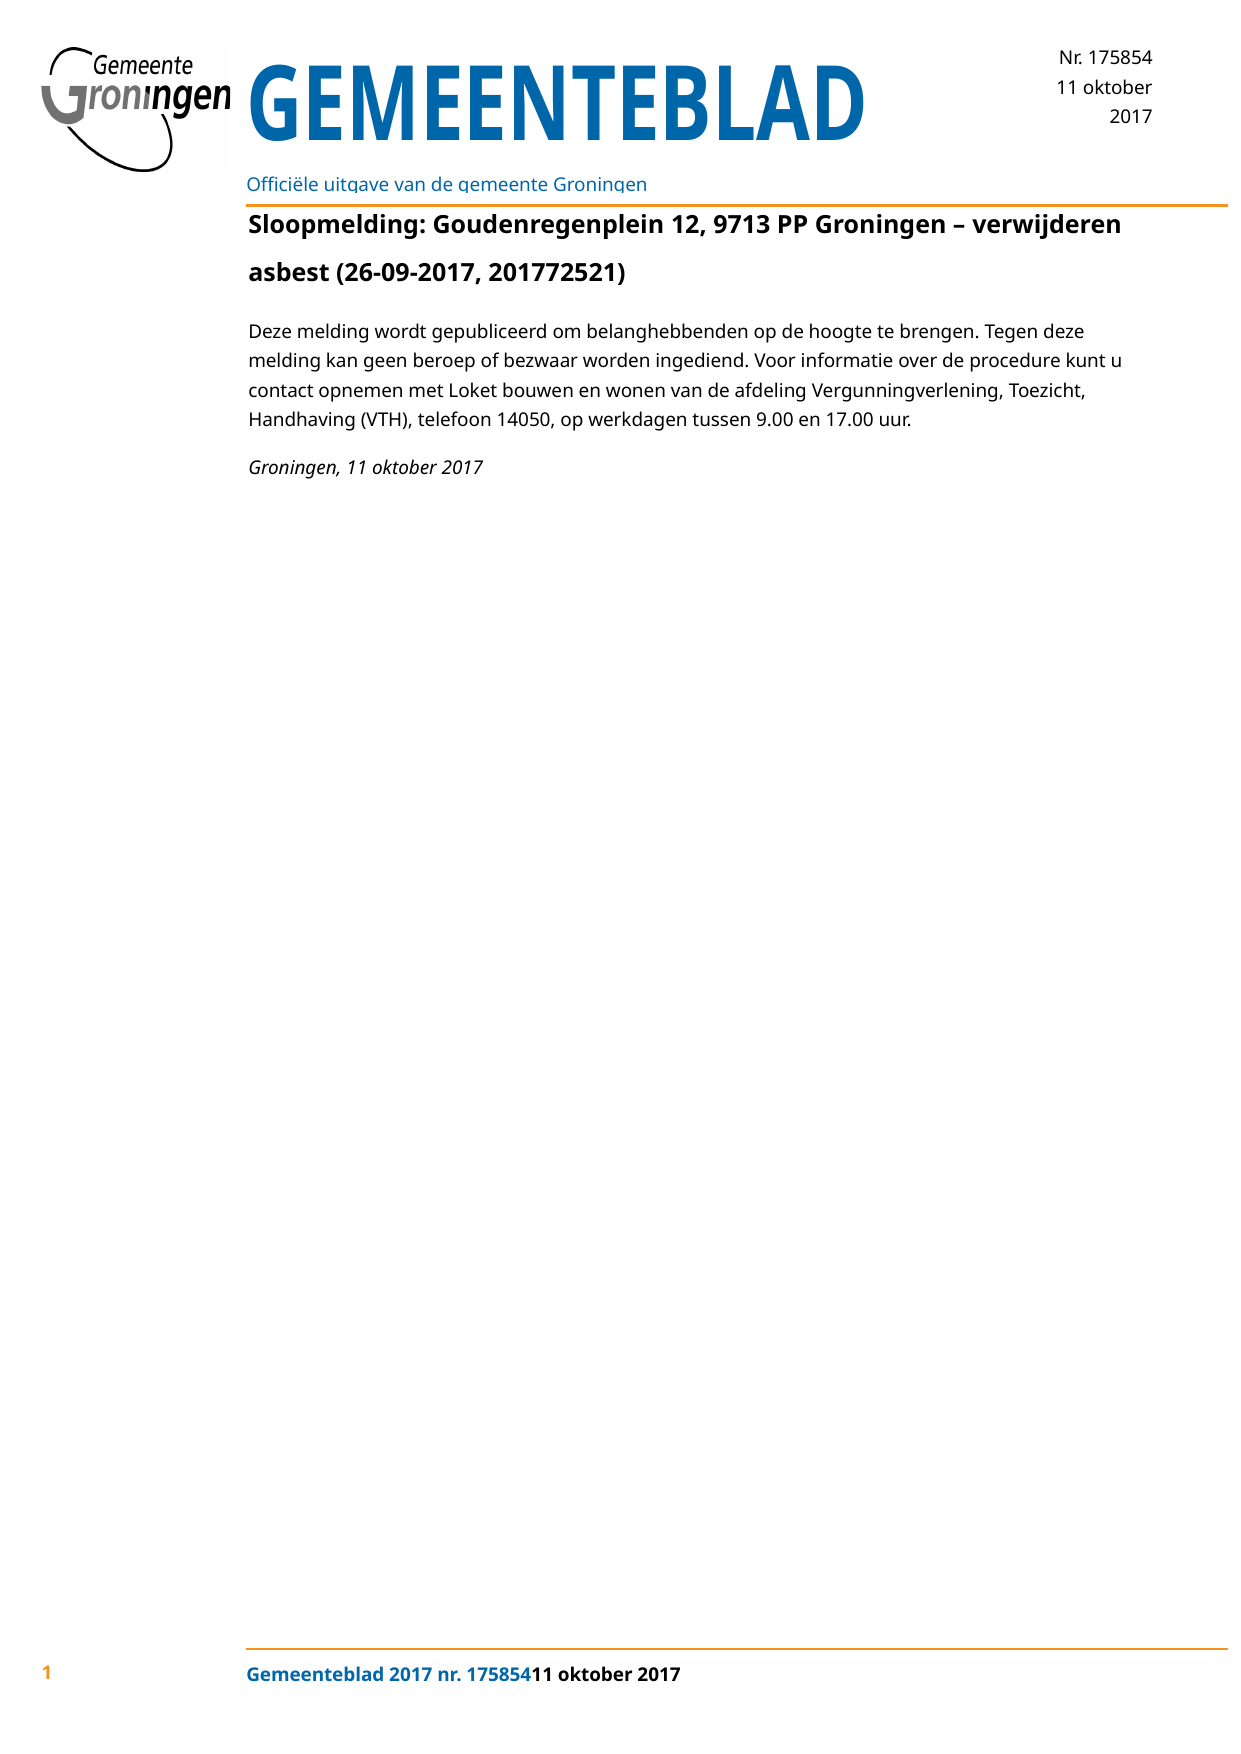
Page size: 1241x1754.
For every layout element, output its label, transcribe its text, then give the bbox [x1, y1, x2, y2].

text Groningen, 11 oktober 2017 [248, 454, 1152, 480]
text Sloopmelding: Goudenregenplein 12, 9713 PP Groningen – verwijderen asbest (26-09-2017, 201772521) [248, 207, 1152, 288]
picture [41, 47, 231, 172]
text Deze melding wordt gepubliceerd om belanghebbenden op de hoogte te brengen. Tegen deze melding kan geen beroep of bezwaar worden ingediend. Voor informatie over de procedure kunt u contact opnemen met Loket bouwen en wonen van de afdeling Vergunningverlening, Toezicht, Handhaving (VTH), telefoon 14050, op werkdagen tussen 9.00 en 17.00 uur. [248, 318, 1152, 432]
